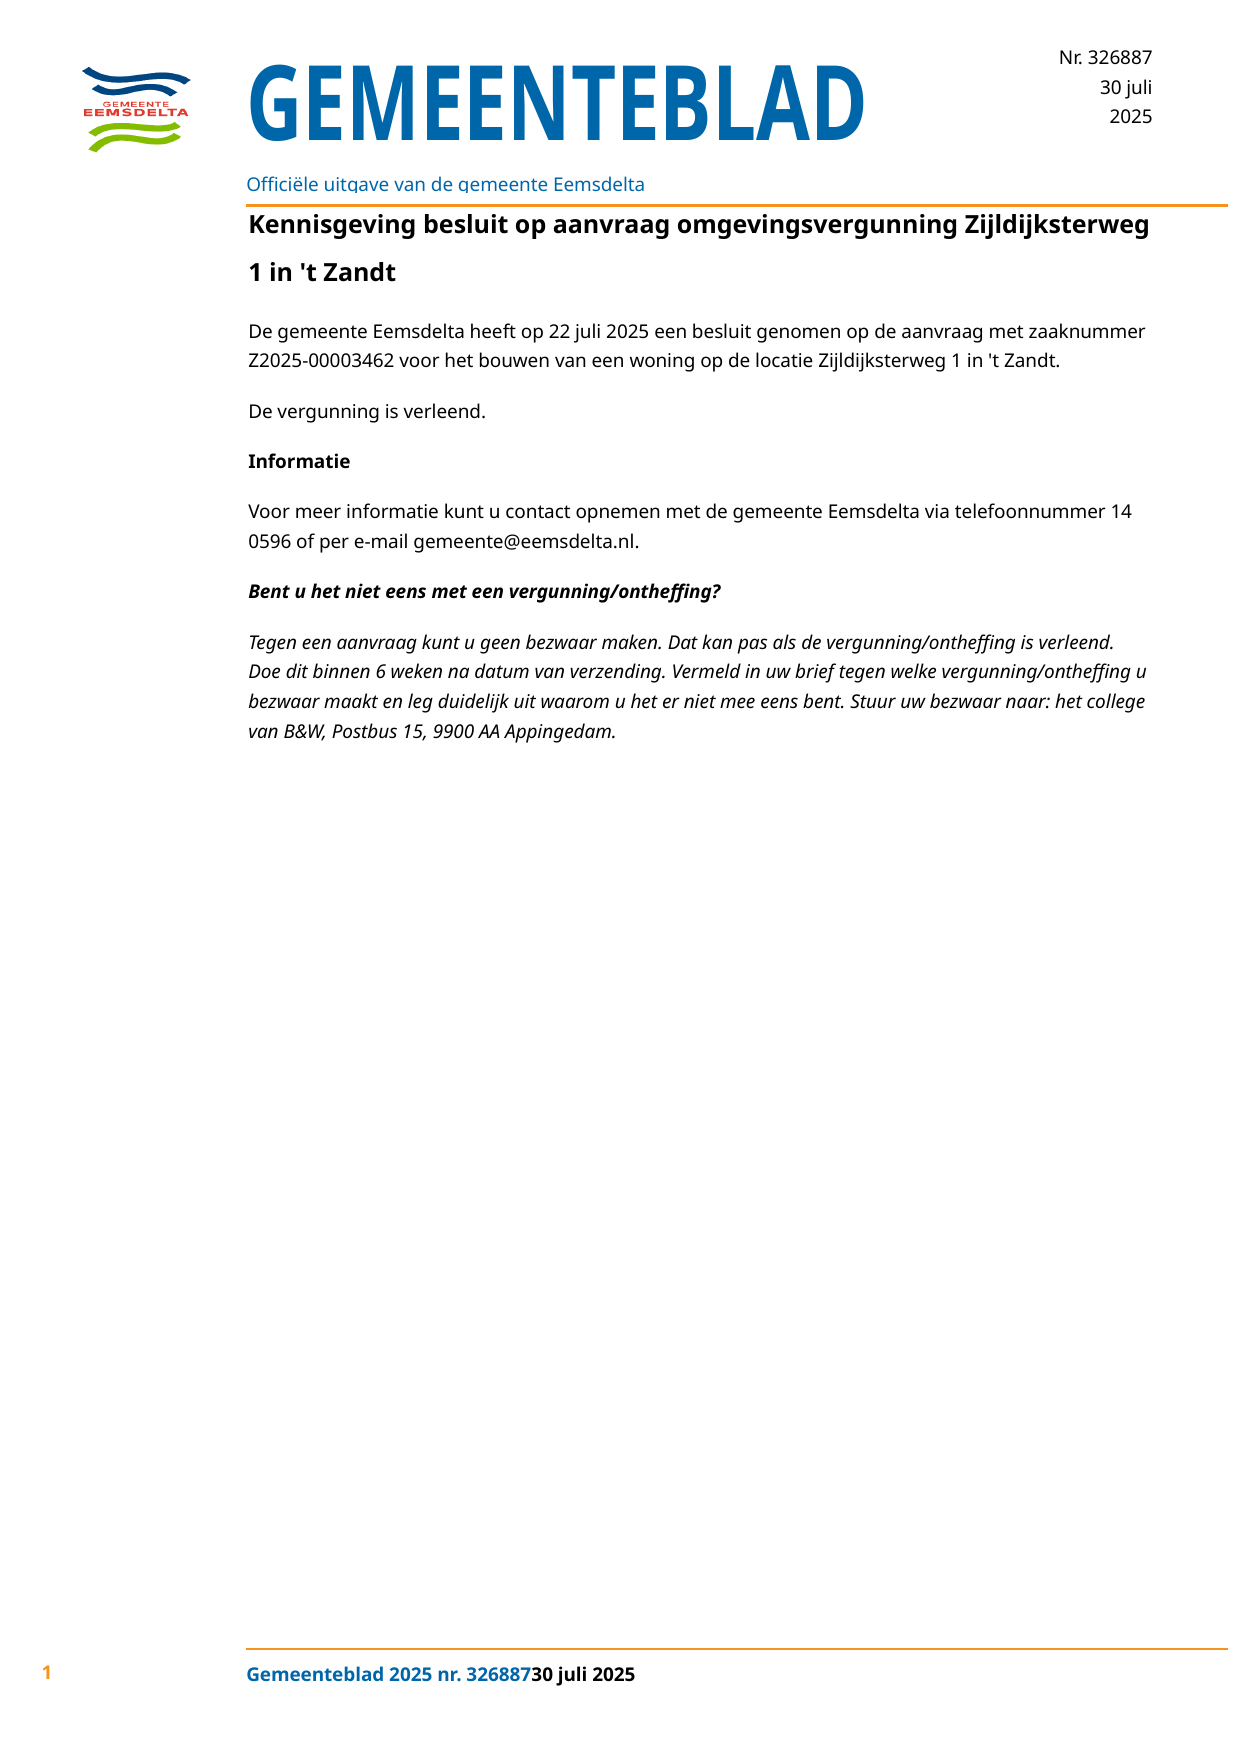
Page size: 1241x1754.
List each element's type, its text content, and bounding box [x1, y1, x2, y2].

picture [41, 47, 231, 172]
text Bent u het niet eens met een vergunning/ontheffing? [248, 579, 1152, 604]
text Voor meer informatie kunt u contact opnemen met de gemeente Eemsdelta via telefoonnummer 14 0596 of per e-mail gemeente@eemsdelta.nl. [248, 499, 1152, 554]
text Kennisgeving besluit op aanvraag omgevingsvergunning Zijldijksterweg 1 in 't Zandt [248, 207, 1152, 288]
text De gemeente Eemsdelta heeft op 22 juli 2025 een besluit genomen op de aanvraag met zaaknummer Z2025-00003462 voor het bouwen van een woning op de locatie Zijldijksterweg 1 in 't Zandt. [248, 318, 1152, 373]
text Tegen een aanvraag kunt u geen bezwaar maken. Dat kan pas als de vergunning/ontheffing is verleend. Doe dit binnen 6 weken na datum van verzending. Vermeld in uw brief tegen welke vergunning/ontheffing u bezwaar maakt en leg duidelijk uit waarom u het er niet mee eens bent. Stuur uw bezwaar naar: het college van B&W, Postbus 15, 9900 AA Appingedam. [248, 629, 1152, 744]
text De vergunning is verleend. [248, 398, 1152, 424]
text Informatie [248, 448, 1152, 474]
